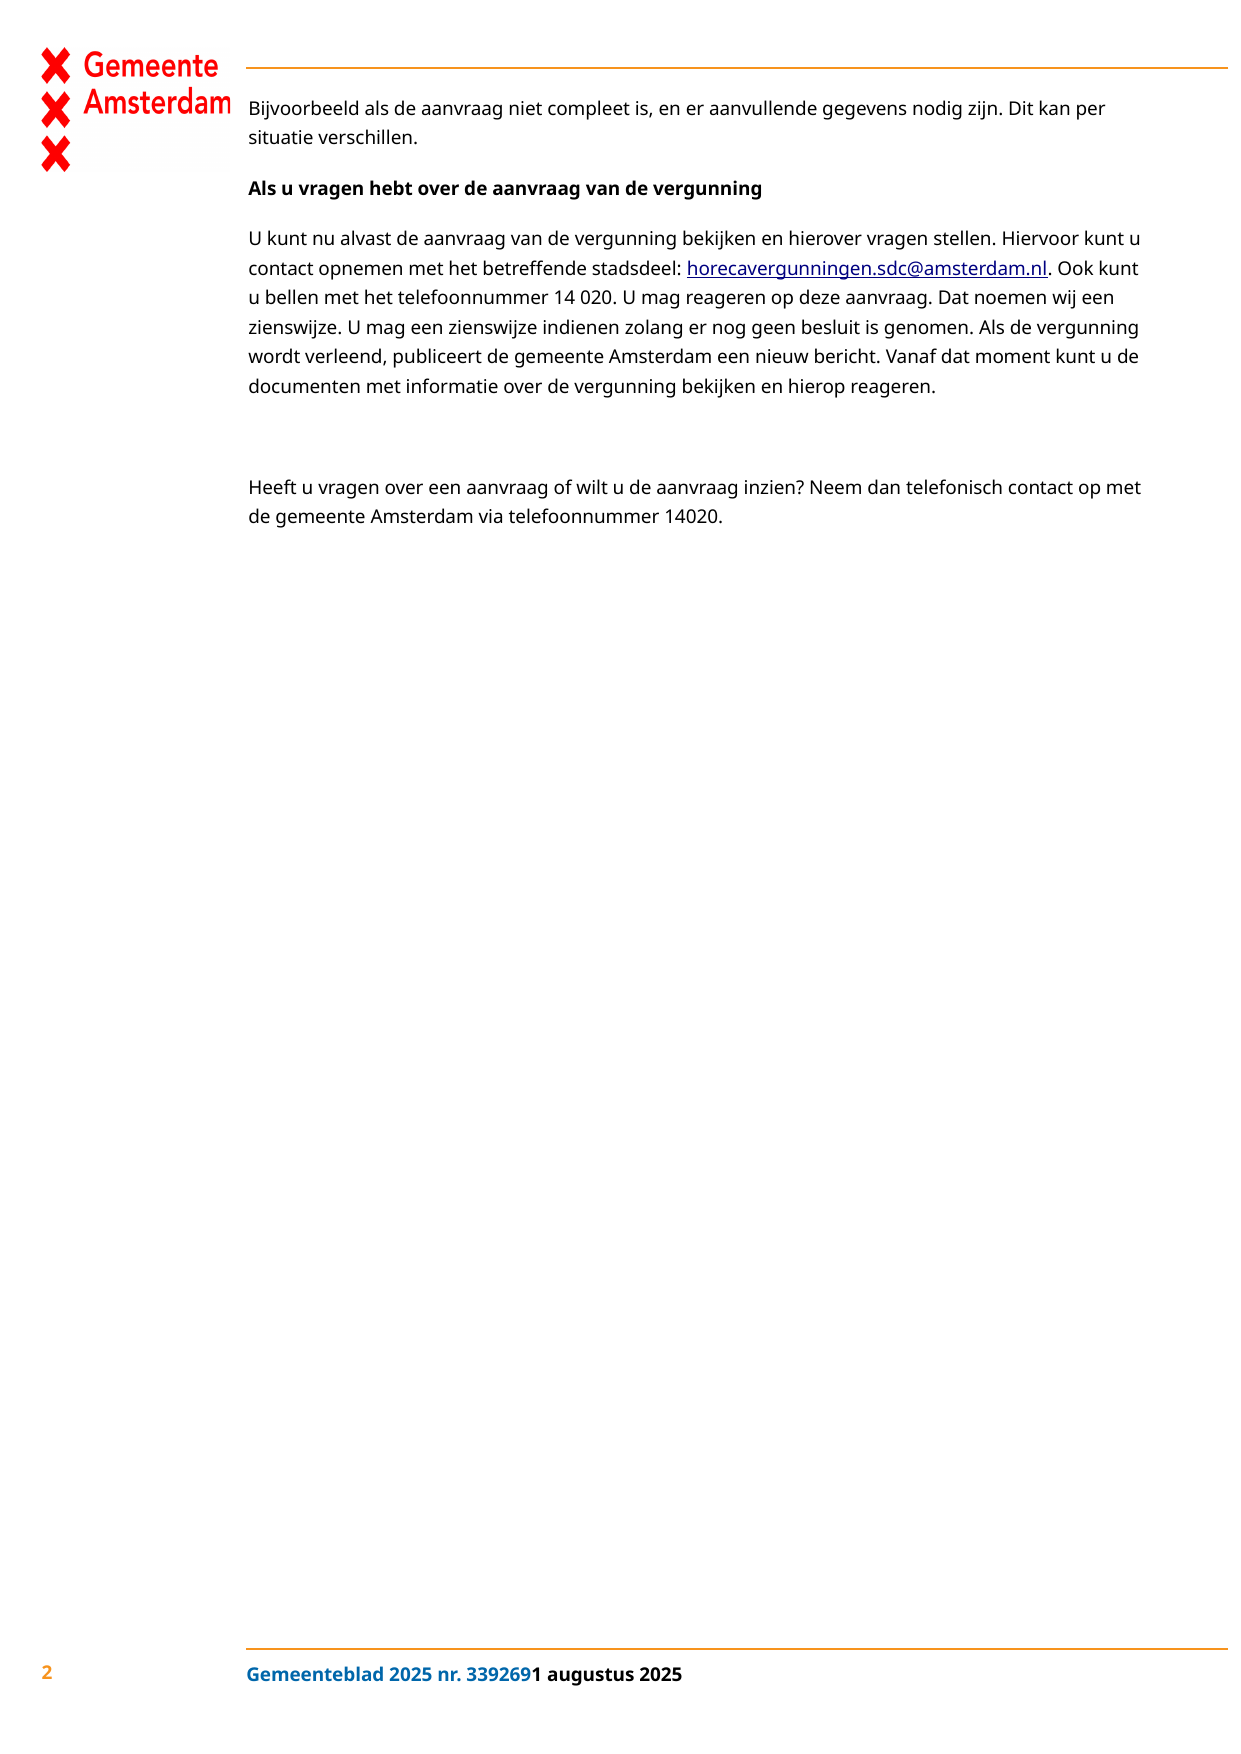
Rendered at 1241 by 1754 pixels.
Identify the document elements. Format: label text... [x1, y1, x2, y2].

text Heeft u vragen over een aanvraag of wilt u de aanvraag inzien? Neem dan telefonisch contact op met de gemeente Amsterdam via telefoonnummer 14020. [248, 474, 1152, 529]
text Bijvoorbeeld als de aanvraag niet compleet is, en er aanvullende gegevens nodig zijn. Dit kan per situatie verschillen. [248, 95, 1152, 150]
picture [41, 47, 231, 172]
text Als u vragen hebt over de aanvraag van de vergunning [248, 175, 1152, 201]
text U kunt nu alvast de aanvraag van de vergunning bekijken en hierover vragen stellen. Hiervoor kunt u contact opnemen met het betreffende stadsdeel: horecavergunningen.sdc@amsterdam.nl. Ook kunt u bellen met het telefoonnummer 14 020. U mag reageren op deze aanvraag. Dat noemen wij een zienswijze. U mag een zienswijze indienen zolang er nog geen besluit is genomen. Als de vergunning wordt verleend, publiceert de gemeente Amsterdam een nieuw bericht. Vanaf dat moment kunt u de documenten met informatie over de vergunning bekijken en hierop reageren. [248, 225, 1152, 399]
